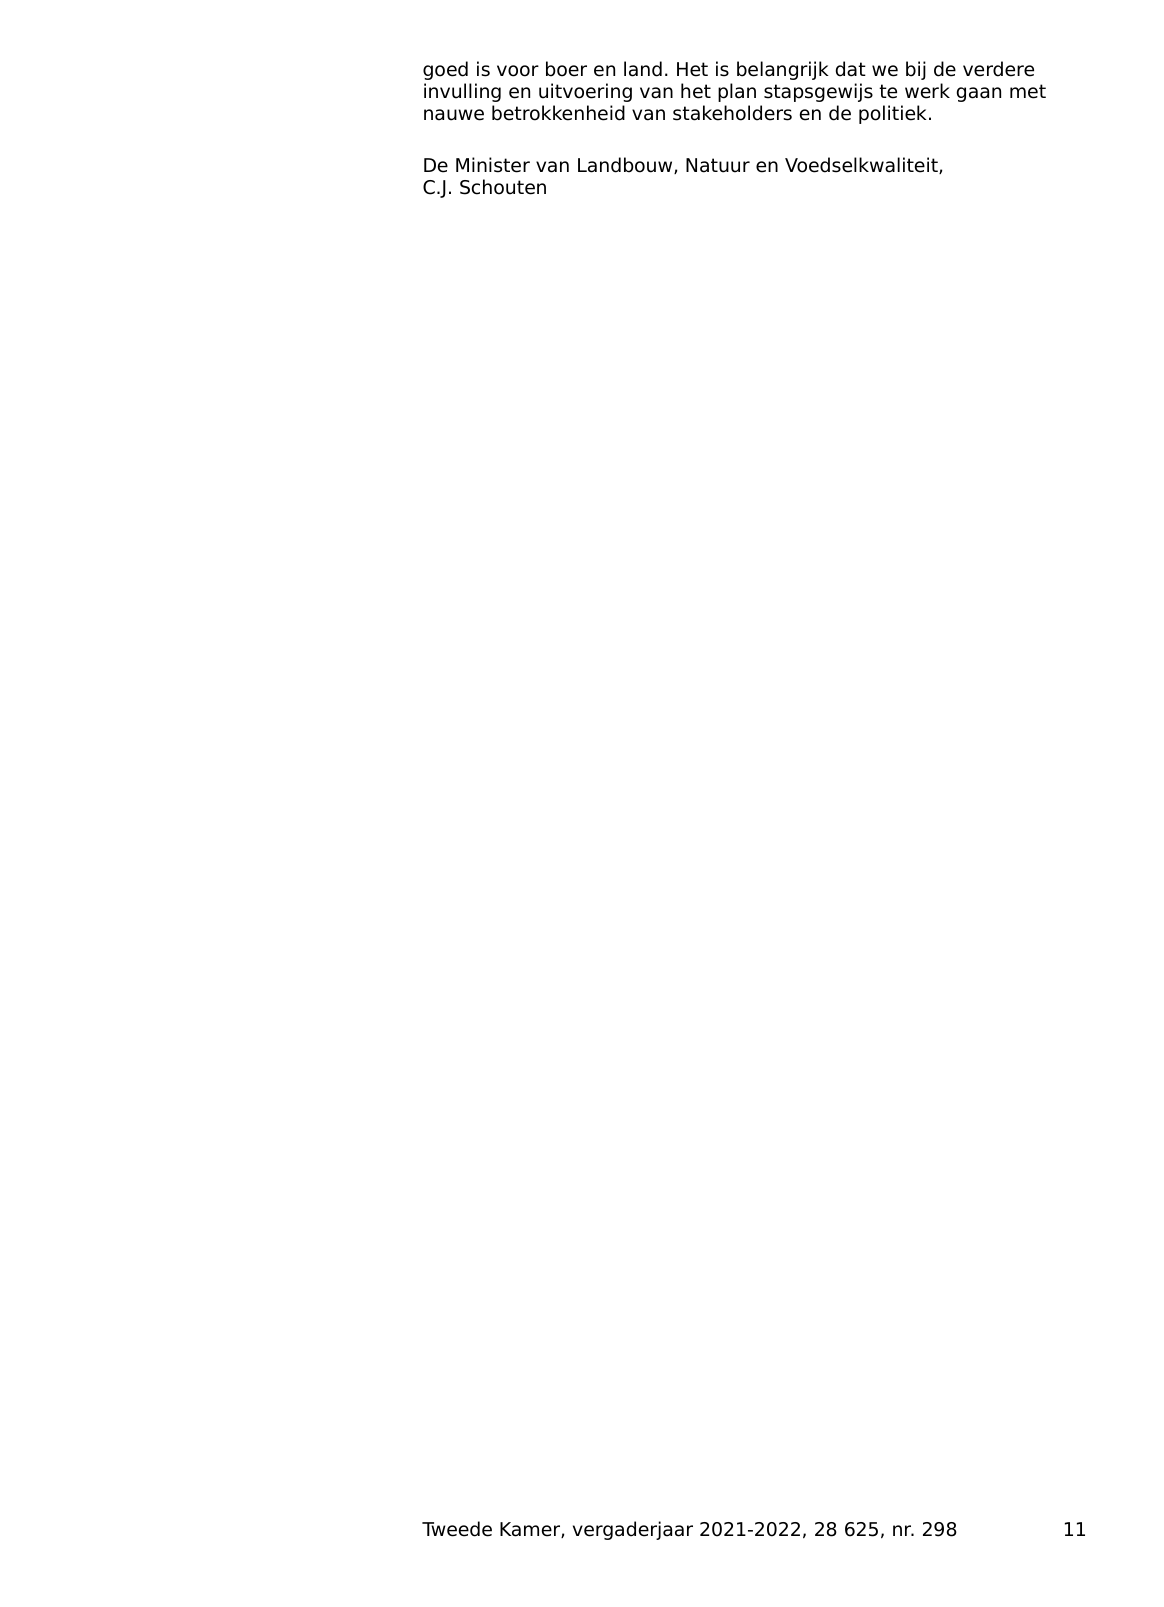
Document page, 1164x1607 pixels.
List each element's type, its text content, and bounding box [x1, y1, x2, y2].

text goed is voor boer en land. Het is belangrijk dat we bij de verdere invulling en uitvoering van het plan stapsgewijs te werk gaan met nauwe betrokkenheid van stakeholders en de politiek. [422, 59, 1087, 125]
text De Minister van Landbouw, Natuur en Voedselkwaliteit, C.J. Schouten [422, 155, 1087, 199]
